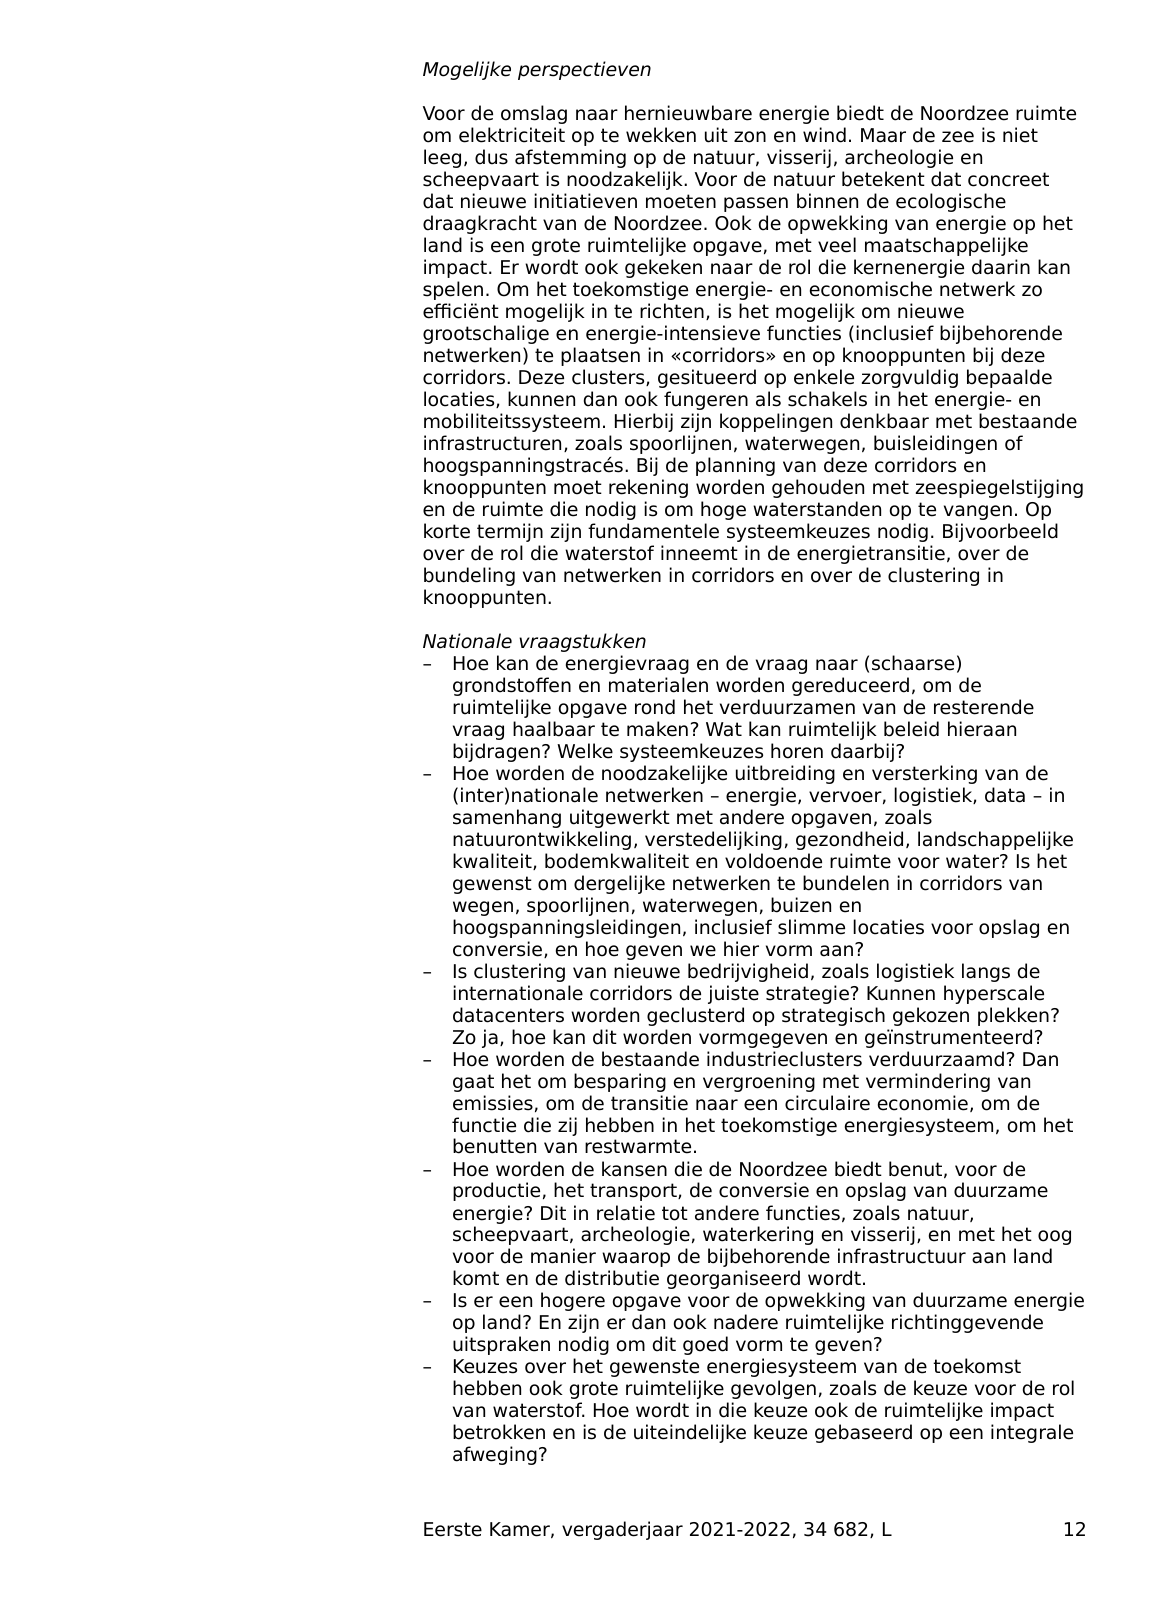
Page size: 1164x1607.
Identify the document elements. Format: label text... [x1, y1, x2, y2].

text – Keuzes over het gewenste energiesysteem van de toekomst hebben ook grote ruimtelijke gevolgen, zoals de keuze voor de rol van waterstof. Hoe wordt in die keuze ook de ruimtelijke impact betrokken en is de uiteindelijke keuze gebaseerd op een integrale afweging? [422, 1356, 1087, 1466]
text – Is clustering van nieuwe bedrijvigheid, zoals logistiek langs de internationale corridors de juiste strategie? Kunnen hyperscale datacenters worden geclusterd op strategisch gekozen plekken? Zo ja, hoe kan dit worden vormgegeven en geïnstrumenteerd? [422, 961, 1087, 1048]
text – Is er een hogere opgave voor de opwekking van duurzame energie op land? En zijn er dan ook nadere ruimtelijke richtinggevende uitspraken nodig om dit goed vorm te geven? [422, 1290, 1087, 1356]
text – Hoe worden de bestaande industrieclusters verduurzaamd? Dan gaat het om besparing en vergroening met vermindering van emissies, om de transitie naar een circulaire economie, om de functie die zij hebben in het toekomstige energiesysteem, om het benutten van restwarmte. [422, 1048, 1087, 1158]
text – Hoe kan de energievraag en de vraag naar (schaarse) grondstoffen en materialen worden gereduceerd, om de ruimtelijke opgave rond het verduurzamen van de resterende vraag haalbaar te maken? Wat kan ruimtelijk beleid hieraan bijdragen? Welke systeemkeuzes horen daarbij? [422, 653, 1087, 763]
text – Hoe worden de kansen die de Noordzee biedt benut, voor de productie, het transport, de conversie en opslag van duurzame energie? Dit in relatie tot andere functies, zoals natuur, scheepvaart, archeologie, waterkering en visserij, en met het oog voor de manier waarop de bijbehorende infrastructuur aan land komt en de distributie georganiseerd wordt. [422, 1158, 1087, 1290]
subtitle Mogelijke perspectieven [422, 59, 1087, 81]
text – Hoe worden de noodzakelijke uitbreiding en versterking van de (inter)nationale netwerken – energie, vervoer, logistiek, data – in samenhang uitgewerkt met andere opgaven, zoals natuurontwikkeling, verstedelijking, gezondheid, landschappelijke kwaliteit, bodemkwaliteit en voldoende ruimte voor water? Is het gewenst om dergelijke netwerken te bundelen in corridors van wegen, spoorlijnen, waterwegen, buizen en hoogspanningsleidingen, inclusief slimme locaties voor opslag en conversie, en hoe geven we hier vorm aan? [422, 763, 1087, 961]
text Voor de omslag naar hernieuwbare energie biedt de Noordzee ruimte om elektriciteit op te wekken uit zon en wind. Maar de zee is niet leeg, dus afstemming op de natuur, visserij, archeologie en scheepvaart is noodzakelijk. Voor de natuur betekent dat concreet dat nieuwe initiatieven moeten passen binnen de ecologische draagkracht van de Noordzee. Ook de opwekking van energie op het land is een grote ruimtelijke opgave, met veel maatschappelijke impact. Er wordt ook gekeken naar de rol die kernenergie daarin kan spelen. Om het toekomstige energie- en economische netwerk zo efficiënt mogelijk in te richten, is het mogelijk om nieuwe grootschalige en energie-intensieve functies (inclusief bijbehorende netwerken) te plaatsen in «corridors» en op knooppunten bij deze corridors. Deze clusters, gesitueerd op enkele zorgvuldig bepaalde locaties, kunnen dan ook fungeren als schakels in het energie- en mobiliteitssysteem. Hierbij zijn koppelingen denkbaar met bestaande infrastructuren, zoals spoorlijnen, waterwegen, buisleidingen of hoogspanningstracés. Bij de planning van deze corridors en knooppunten moet rekening worden gehouden met zeespiegelstijging en de ruimte die nodig is om hoge waterstanden op te vangen. Op korte termijn zijn fundamentele systeemkeuzes nodig. Bijvoorbeeld over de rol die waterstof inneemt in de energietransitie, over de bundeling van netwerken in corridors en over de clustering in knooppunten. [422, 103, 1087, 609]
subtitle Nationale vraagstukken [422, 631, 1087, 653]
